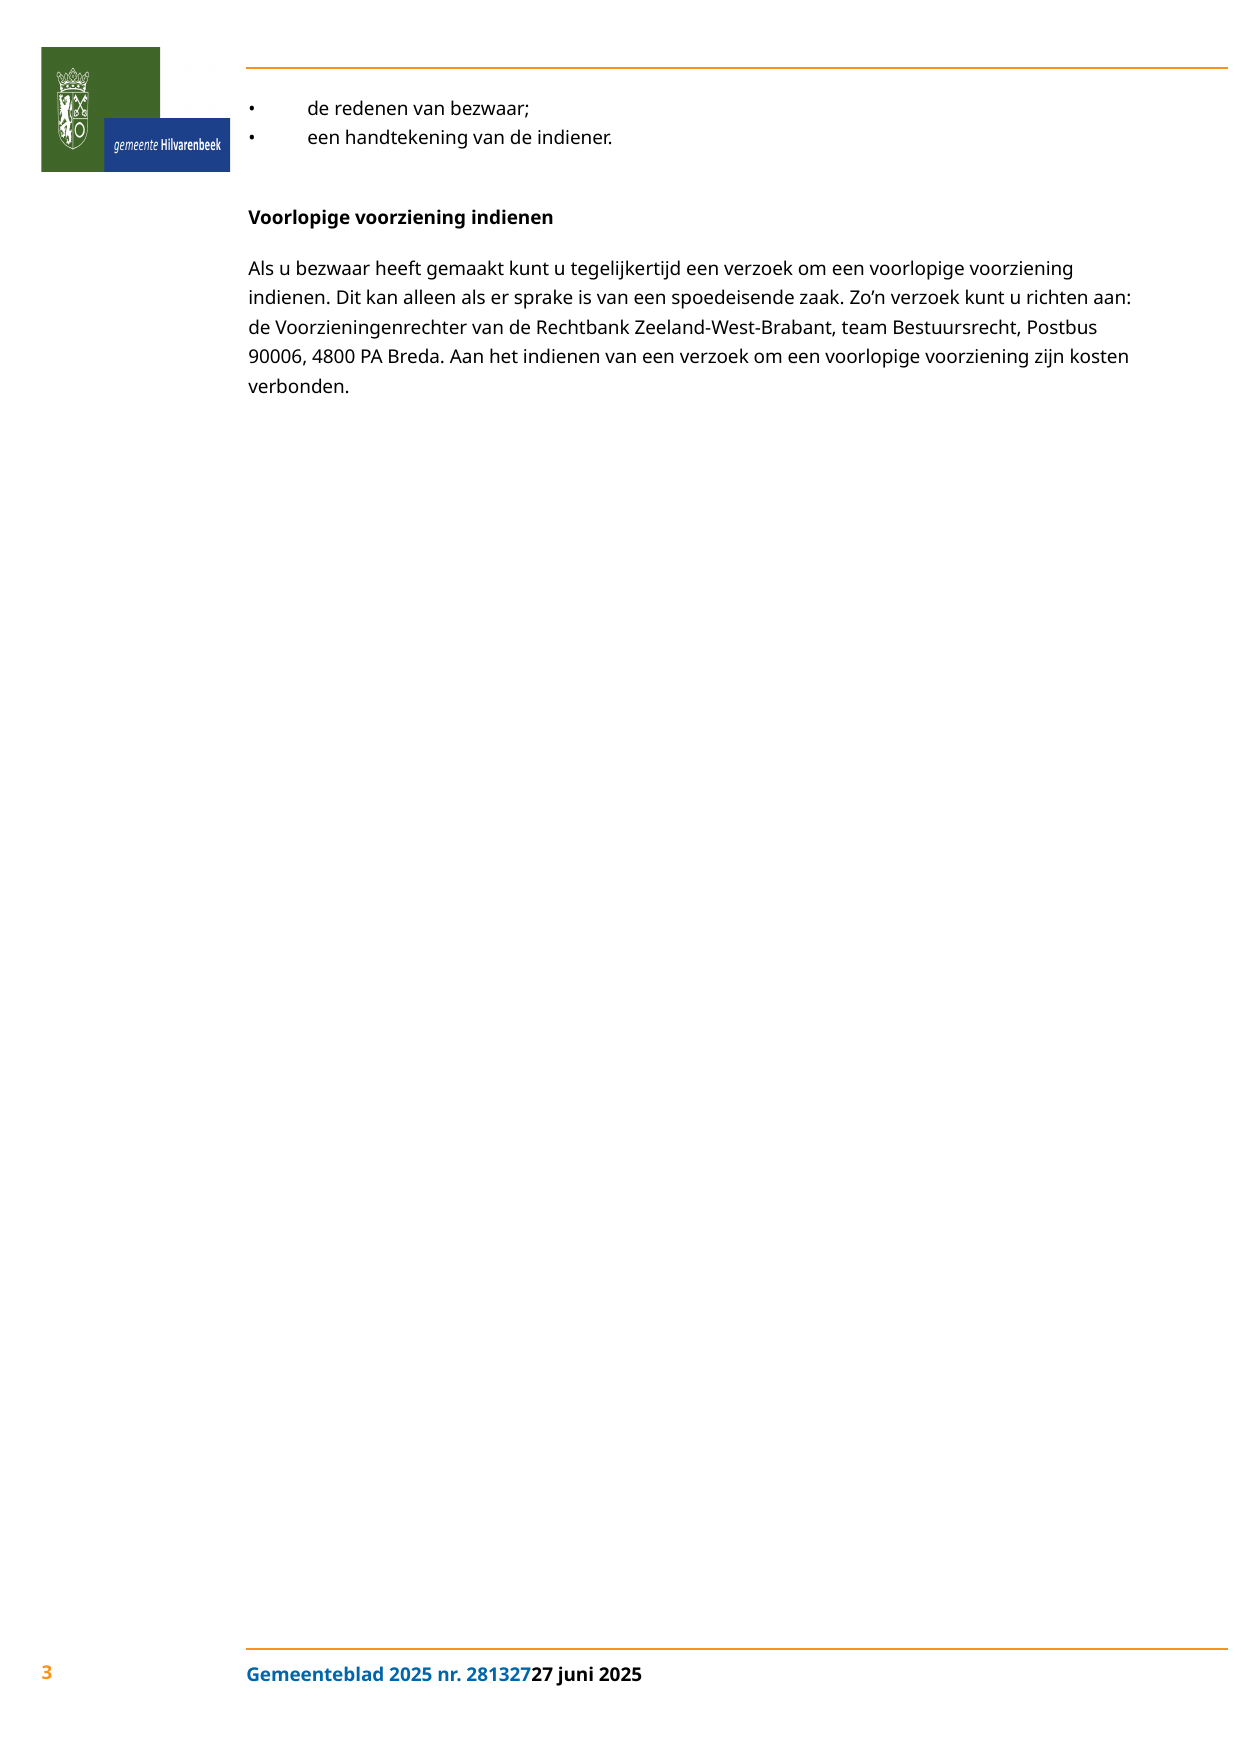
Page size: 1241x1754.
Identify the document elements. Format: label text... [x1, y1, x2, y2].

list de redenen van bezwaar; [248, 95, 1152, 121]
picture [41, 47, 231, 172]
list een handtekening van de indiener. [248, 124, 1152, 150]
text Voorlopige voorziening indienen [248, 204, 1152, 230]
text Als u bezwaar heeft gemaakt kunt u tegelijkertijd een verzoek om een voorlopige voorziening indienen. Dit kan alleen als er sprake is van een spoedeisende zaak. Zo’n verzoek kunt u richten aan: de Voorzieningenrechter van de Rechtbank Zeeland-West-Brabant, team Bestuursrecht, Postbus 90006, 4800 PA Breda. Aan het indienen van een verzoek om een voorlopige voorziening zijn kosten verbonden. [248, 255, 1152, 399]
